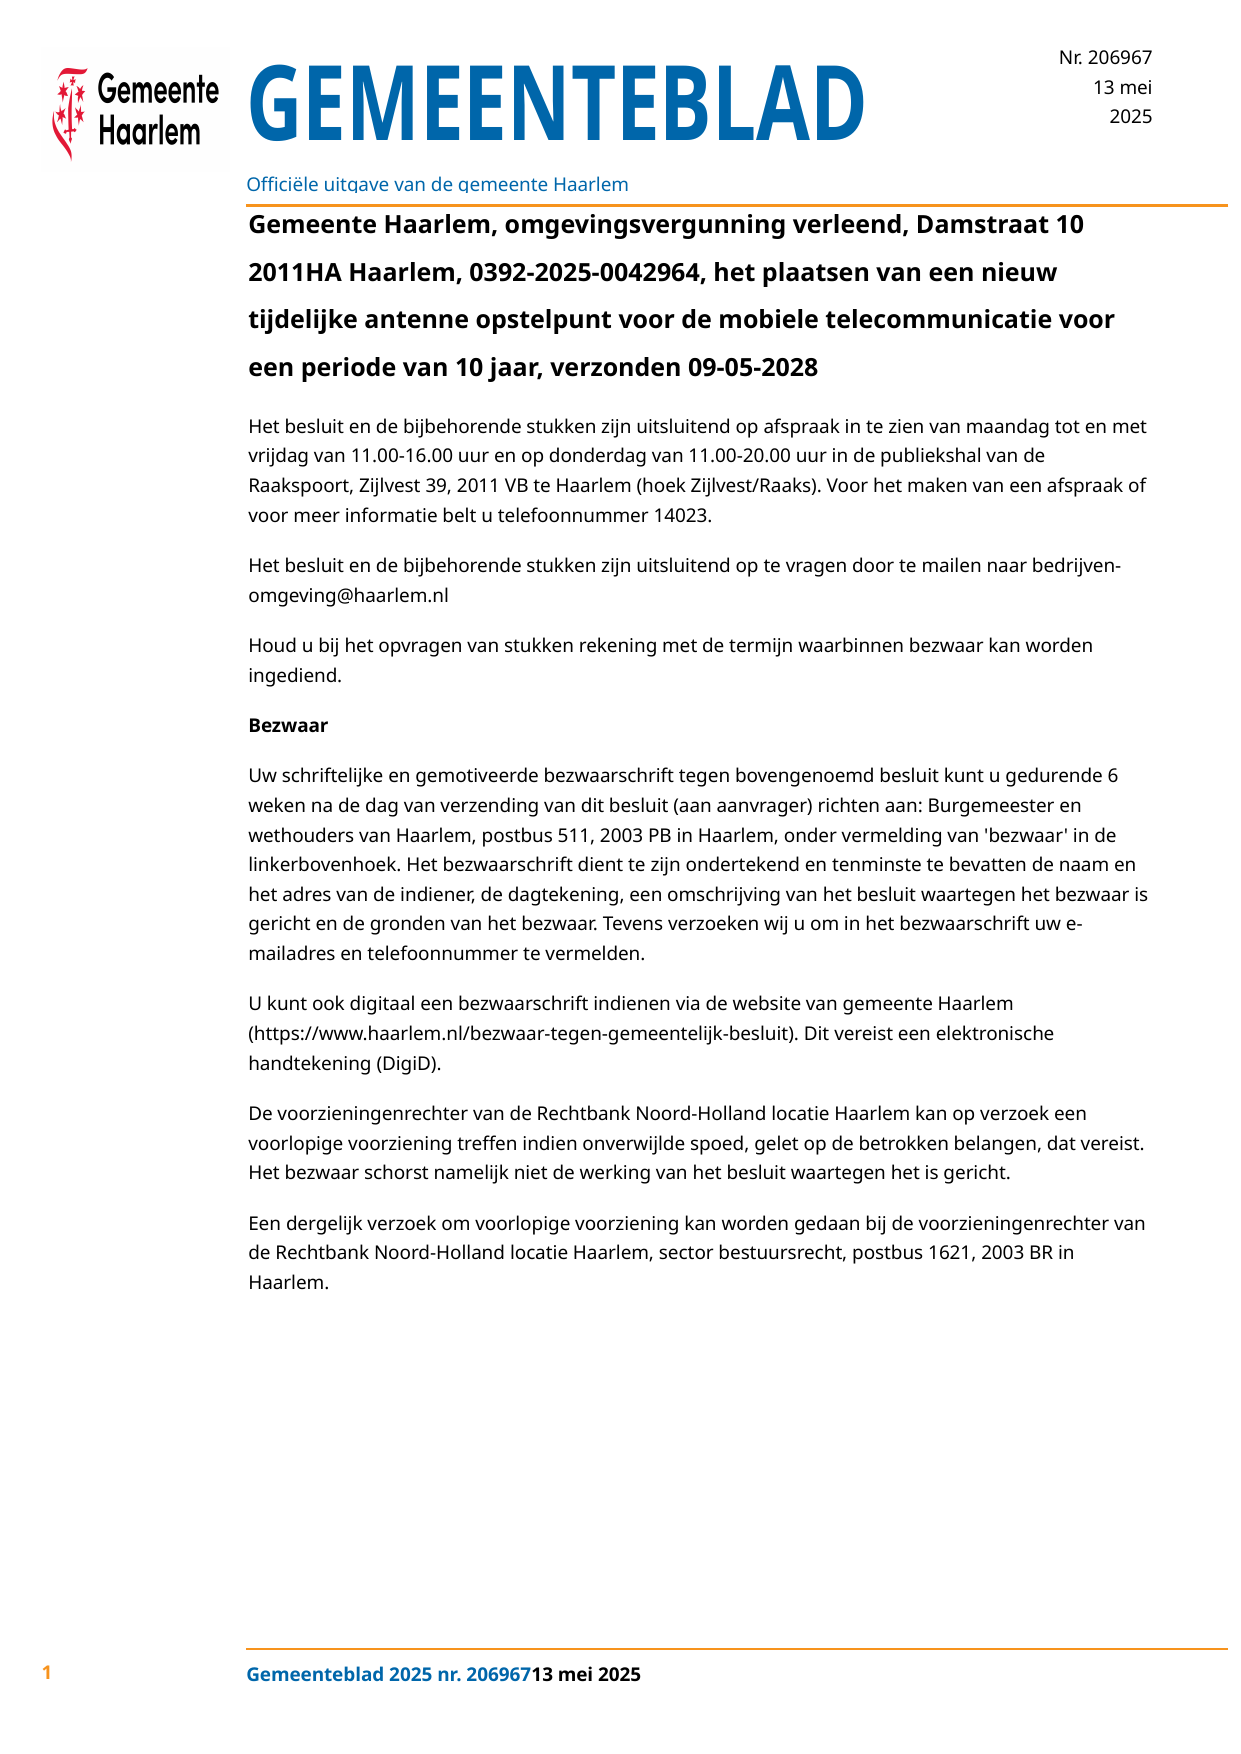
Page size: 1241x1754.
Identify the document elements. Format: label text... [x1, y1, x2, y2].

text Houd u bij het opvragen van stukken rekening met de termijn waarbinnen bezwaar kan worden ingediend. [248, 632, 1152, 688]
text U kunt ook digitaal een bezwaarschrift indienen via de website van gemeente Haarlem (https://www.haarlem.nl/bezwaar-tegen-gemeentelijk-besluit). Dit vereist een elektronische handtekening (DigiD). [248, 991, 1152, 1076]
text Het besluit en de bijbehorende stukken zijn uitsluitend op te vragen door te mailen naar bedrijven-omgeving@haarlem.nl [248, 552, 1152, 608]
picture [41, 47, 231, 172]
text Het besluit en de bijbehorende stukken zijn uitsluitend op afspraak in te zien van maandag tot en met vrijdag van 11.00-16.00 uur en op donderdag van 11.00-20.00 uur in de publiekshal van de Raakspoort, Zijlvest 39, 2011 VB te Haarlem (hoek Zijlvest/Raaks). Voor het maken van een afspraak of voor meer informatie belt u telefoonnummer 14023. [248, 413, 1152, 528]
text Uw schriftelijke en gemotiveerde bezwaarschrift tegen bovengenoemd besluit kunt u gedurende 6 weken na de dag van verzending van dit besluit (aan aanvrager) richten aan: Burgemeester en wethouders van Haarlem, postbus 511, 2003 PB in Haarlem, onder vermelding van 'bezwaar' in de linkerbovenhoek. Het bezwaarschrift dient te zijn ondertekend en tenminste te bevatten de naam en het adres van de indiener, de dagtekening, een omschrijving van het besluit waartegen het bezwaar is gericht en de gronden van het bezwaar. Tevens verzoeken wij u om in het bezwaarschrift uw e-mailadres en telefoonnummer te vermelden. [248, 763, 1152, 966]
text Een dergelijk verzoek om voorlopige voorziening kan worden gedaan bij de voorzieningenrechter van de Rechtbank Noord-Holland locatie Haarlem, sector bestuursrecht, postbus 1621, 2003 BR in Haarlem. [248, 1210, 1152, 1295]
text Gemeente Haarlem, omgevingsvergunning verleend, Damstraat 10 2011HA Haarlem, 0392-2025-0042964, het plaatsen van een nieuw tijdelijke antenne opstelpunt voor de mobiele telecommunicatie voor een periode van 10 jaar, verzonden 09-05-2028 [248, 207, 1152, 384]
text Bezwaar [248, 712, 1152, 738]
text De voorzieningenrechter van de Rechtbank Noord-Holland locatie Haarlem kan op verzoek een voorlopige voorziening treffen indien onverwijlde spoed, gelet op de betrokken belangen, dat vereist. Het bezwaar schorst namelijk niet de werking van het besluit waartegen het is gericht. [248, 1100, 1152, 1185]
